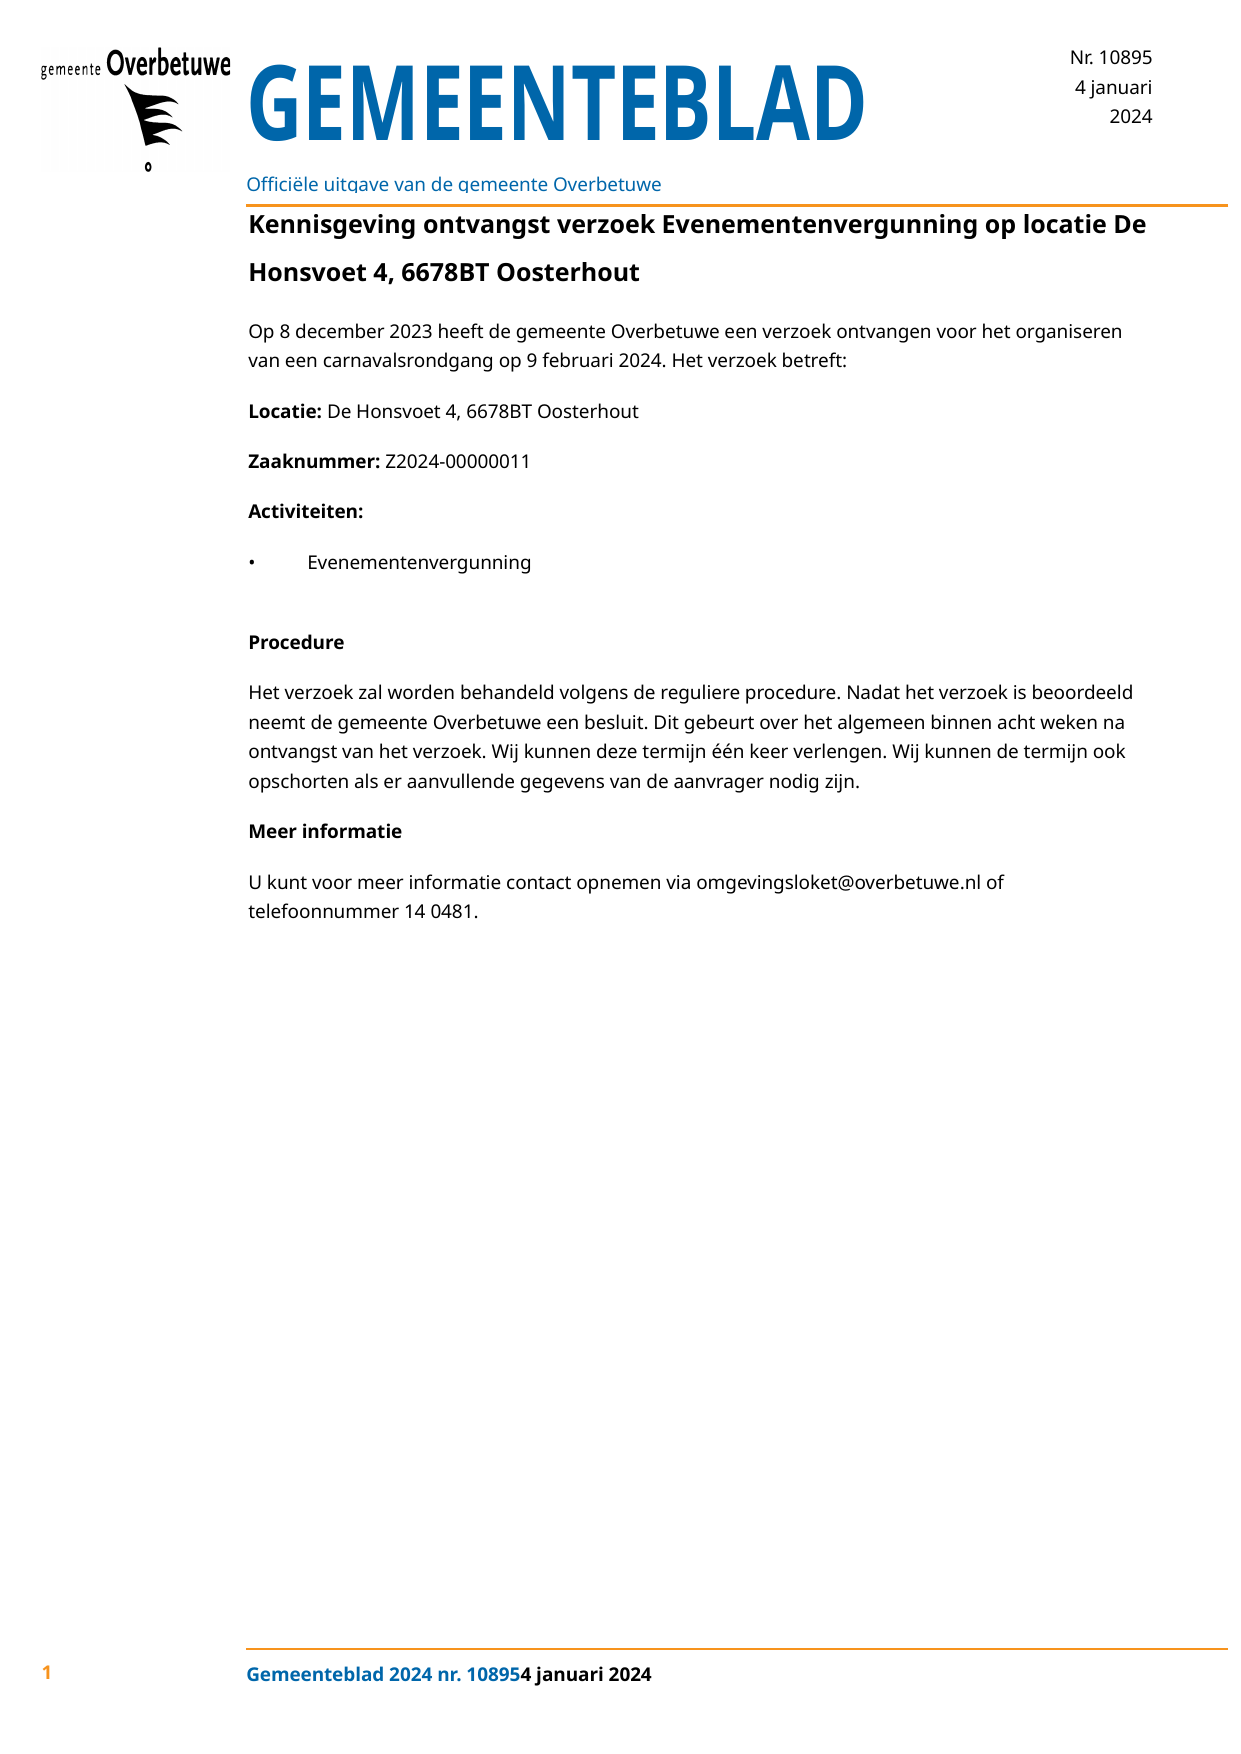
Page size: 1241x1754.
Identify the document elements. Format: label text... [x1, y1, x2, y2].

text Meer informatie [248, 819, 1152, 844]
text Kennisgeving ontvangst verzoek Evenementenvergunning op locatie De Honsvoet 4, 6678BT Oosterhout [248, 207, 1152, 288]
text U kunt voor meer informatie contact opnemen via omgevingsloket@overbetuwe.nl of telefoonnummer 14 0481. [248, 869, 1152, 924]
text Procedure [248, 629, 1152, 655]
text Locatie: De Honsvoet 4, 6678BT Oosterhout [248, 398, 1152, 424]
picture [41, 47, 231, 172]
list Evenementenvergunning [248, 549, 1152, 575]
text Het verzoek zal worden behandeld volgens de reguliere procedure. Nadat het verzoek is beoordeeld neemt de gemeente Overbetuwe een besluit. Dit gebeurt over het algemeen binnen acht weken na ontvangst van het verzoek. Wij kunnen deze termijn één keer verlengen. Wij kunnen de termijn ook opschorten als er aanvullende gegevens van de aanvrager nodig zijn. [248, 679, 1152, 794]
text Zaaknummer: Z2024-00000011 [248, 448, 1152, 474]
text Op 8 december 2023 heeft de gemeente Overbetuwe een verzoek ontvangen voor het organiseren van een carnavalsrondgang op 9 februari 2024. Het verzoek betreft: [248, 318, 1152, 373]
text Activiteiten: [248, 499, 1152, 524]
